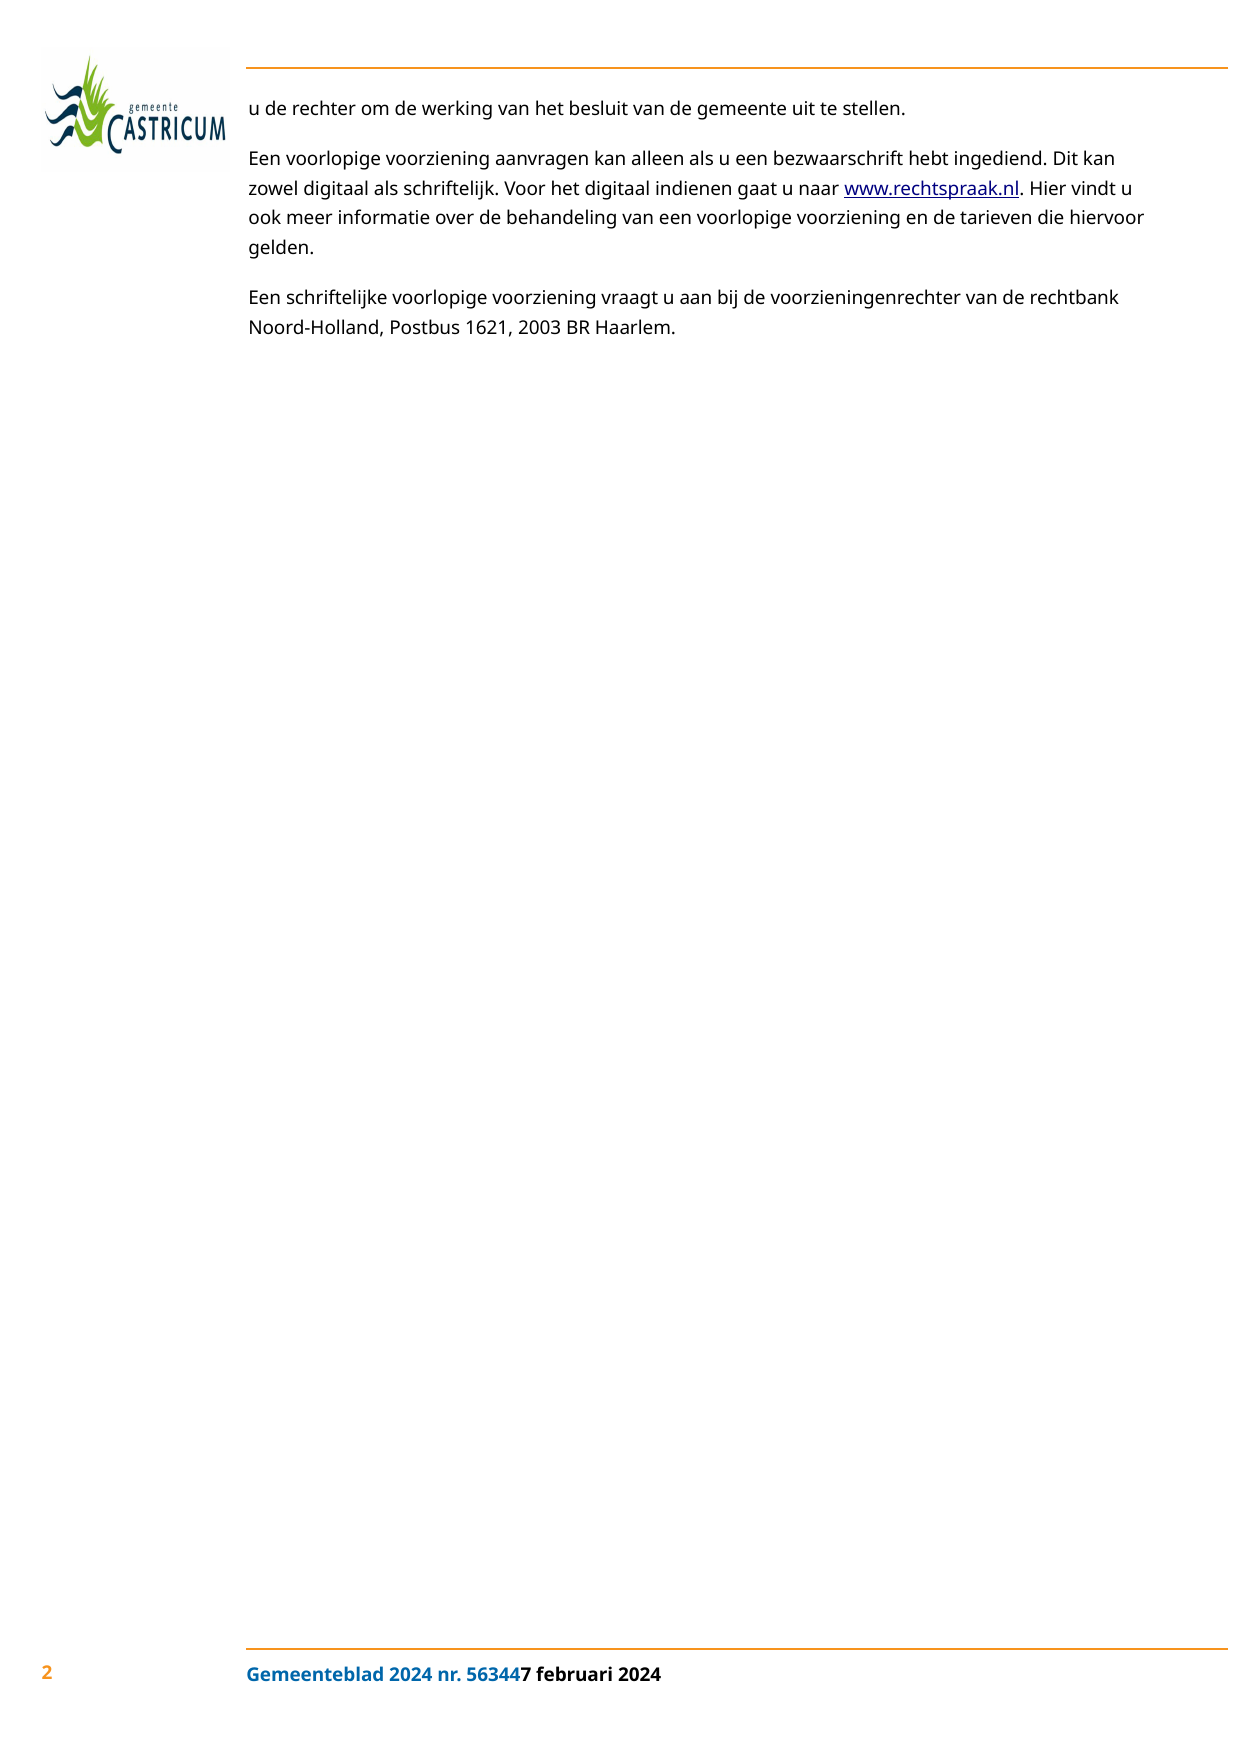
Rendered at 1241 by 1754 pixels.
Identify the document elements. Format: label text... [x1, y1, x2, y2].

text Een voorlopige voorziening aanvragen kan alleen als u een bezwaarschrift hebt ingediend. Dit kan zowel digitaal als schriftelijk. Voor het digitaal indienen gaat u naar www.rechtspraak.nl. Hier vindt u ook meer informatie over de behandeling van een voorlopige voorziening en de tarieven die hiervoor gelden. [248, 145, 1152, 260]
picture [41, 47, 231, 172]
text Een schriftelijke voorlopige voorziening vraagt u aan bij de voorzieningenrechter van de rechtbank Noord-Holland, Postbus 1621, 2003 BR Haarlem. [248, 284, 1152, 340]
text u de rechter om de werking van het besluit van de gemeente uit te stellen. [248, 95, 1152, 121]
